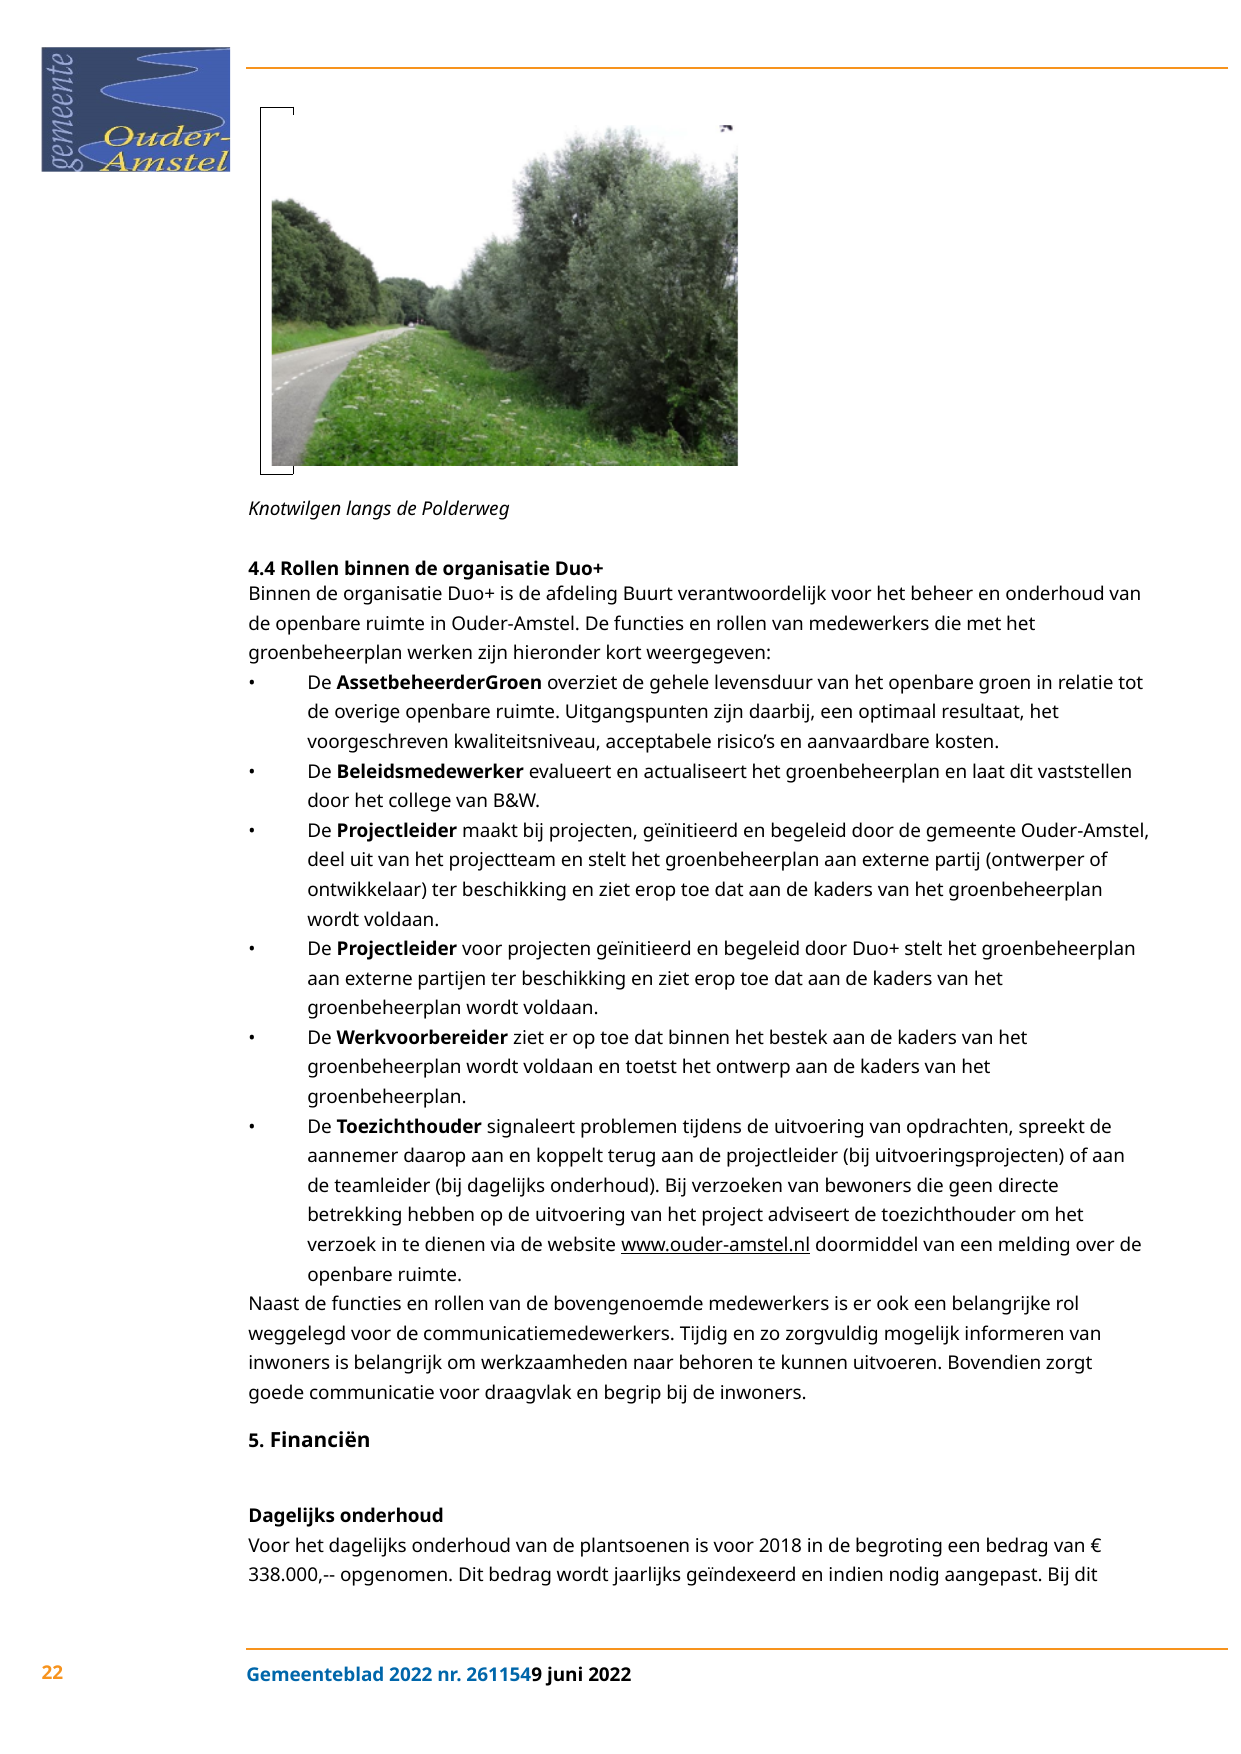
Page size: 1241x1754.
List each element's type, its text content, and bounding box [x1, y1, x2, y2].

list De Toezichthouder signaleert problemen tijdens de uitvoering van opdrachten, spreekt de aannemer daarop aan en koppelt terug aan de projectleider (bij uitvoeringsprojecten) of aan de teamleider (bij dagelijks onderhoud). Bij verzoeken van bewoners die geen directe betrekking hebben op de uitvoering van het project adviseert de toezichthouder om het verzoek in te dienen via de website www.ouder-amstel.nl doormiddel van een melding over de openbare ruimte. [248, 1113, 1152, 1287]
list De Werkvoorbereider ziet er op toe dat binnen het bestek aan de kaders van het groenbeheerplan wordt voldaan en toetst het ontwerp aan de kaders van het groenbeheerplan. [248, 1024, 1152, 1109]
list De Projectleider voor projecten geïnitieerd en begeleid door Duo+ stelt het groenbeheerplan aan externe partijen ter beschikking en ziet erop toe dat aan de kaders van het groenbeheerplan wordt voldaan. [248, 935, 1152, 1020]
text Naast de functies en rollen van de bovengenoemde medewerkers is er ook een belangrijke rol weggelegd voor de communicatiemedewerkers. Tijdig en zo zorgvuldig mogelijk informeren van inwoners is belangrijk om werkzaamheden naar behoren te kunnen uitvoeren. Bovendien zorgt goede communicatie voor draagvlak en begrip bij de inwoners. [248, 1290, 1152, 1405]
text Knotwilgen langs de Polderweg [248, 496, 1152, 521]
list De AssetbeheerderGroen overziet de gehele levensduur van het openbare groen in relatie tot de overige openbare ruimte. Uitgangspunten zijn daarbij, een optimaal resultaat, het voorgeschreven kwaliteitsniveau, acceptabele risico’s en aanvaardbare kosten. [248, 669, 1152, 754]
list De Beleidsmedewerker evalueert en actualiseert het groenbeheerplan en laat dit vaststellen door het college van B&W. [248, 758, 1152, 813]
list De Projectleider maakt bij projecten, geïnitieerd en begeleid door de gemeente Ouder-Amstel, deel uit van het projectteam en stelt het groenbeheerplan aan externe partij (ontwerper of ontwikkelaar) ter beschikking en ziet erop toe dat aan de kaders van het groenbeheerplan wordt voldaan. [248, 817, 1152, 932]
text Voor het dagelijks onderhoud van de plantsoenen is voor 2018 in de begroting een bedrag van € 338.000,-- opgenomen. Dit bedrag wordt jaarlijks geïndexeerd en indien nodig aangepast. Bij dit [248, 1532, 1152, 1587]
text Binnen de organisatie Duo+ is de afdeling Buurt verantwoordelijk voor het beheer en onderhoud van de openbare ruimte in Ouder-Amstel. De functies en rollen van medewerkers die met het groenbeheerplan werken zijn hieronder kort weergegeven: [248, 580, 1152, 665]
picture [268, 115, 742, 466]
text Dagelijks onderhoud [248, 1502, 1152, 1528]
text 5. Financiën [248, 1425, 1152, 1453]
picture [41, 47, 231, 172]
text 4.4 Rollen binnen de organisatie Duo+ [248, 555, 1152, 580]
